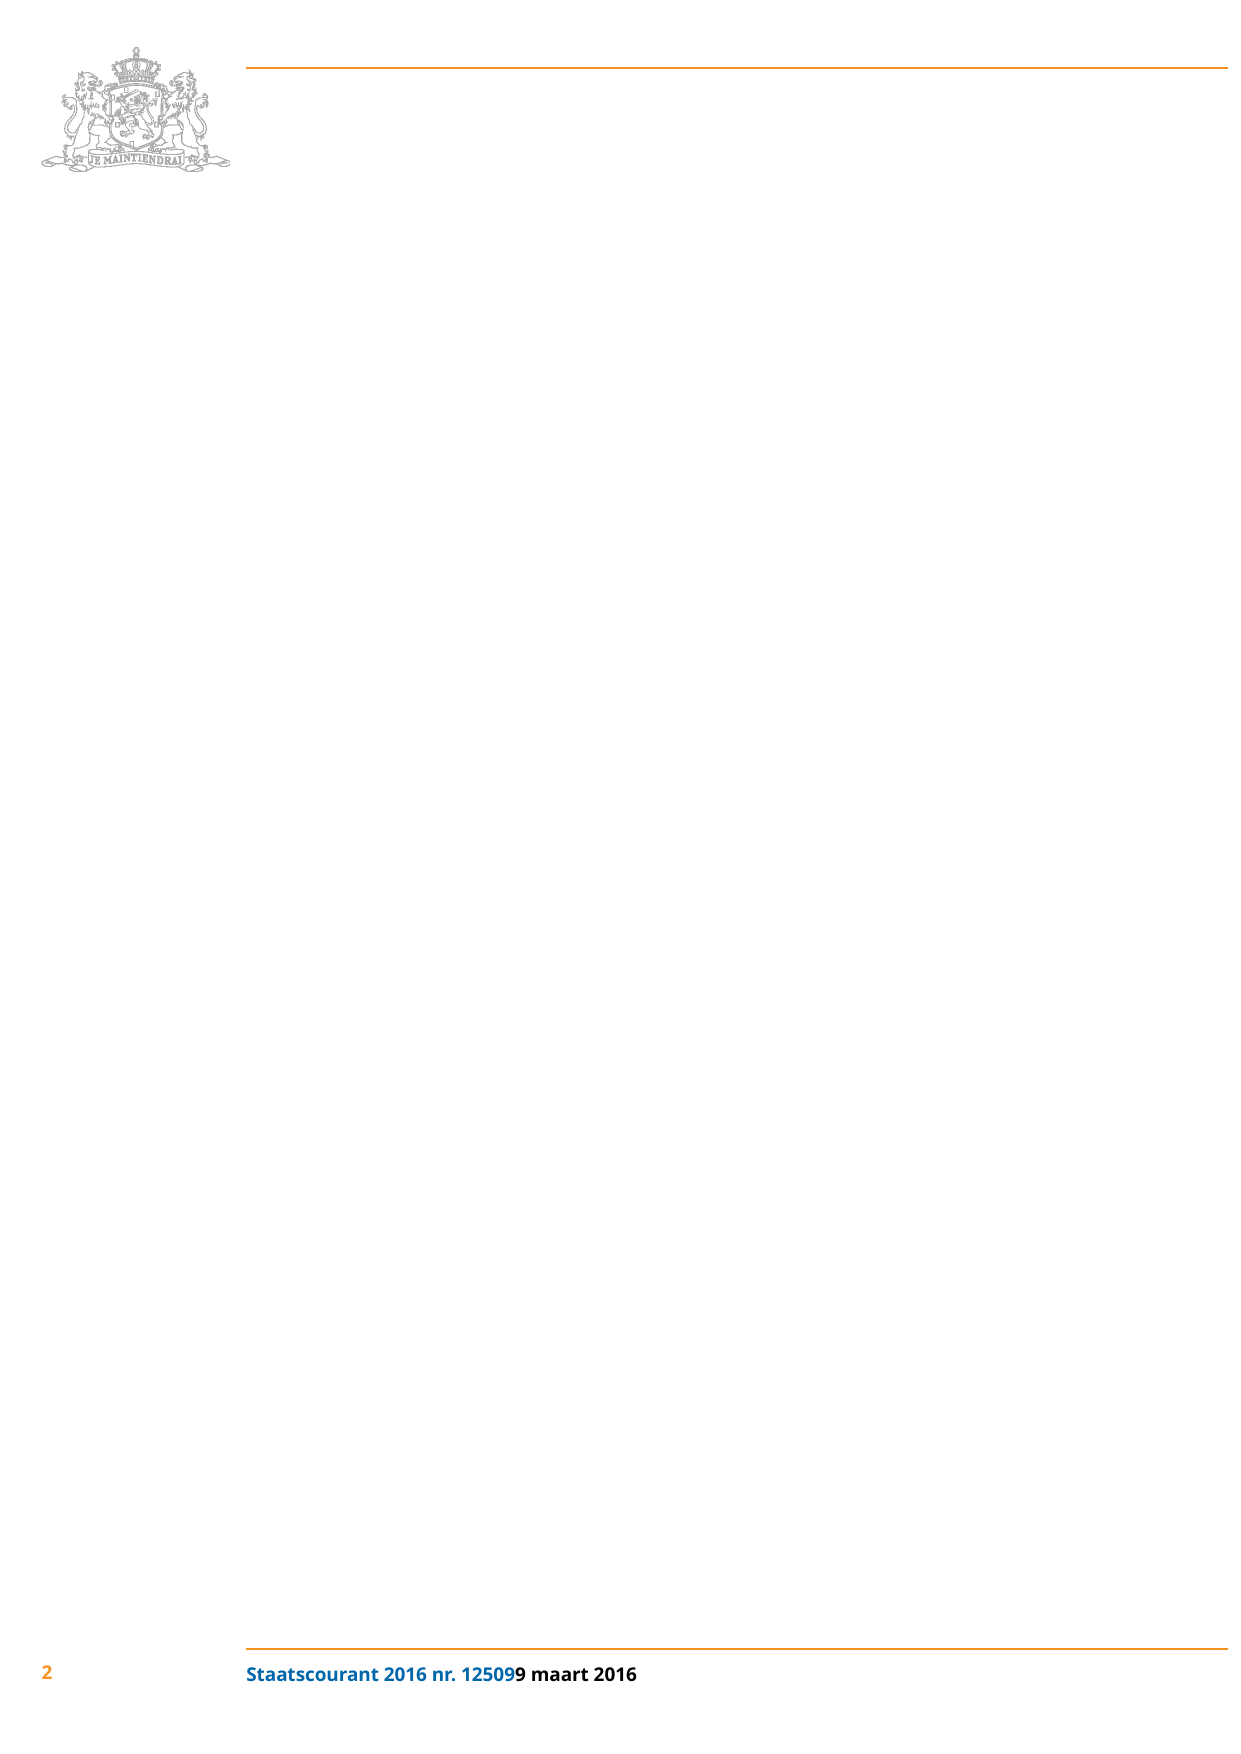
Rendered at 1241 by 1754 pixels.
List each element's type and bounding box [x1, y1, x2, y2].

picture [41, 47, 231, 172]
